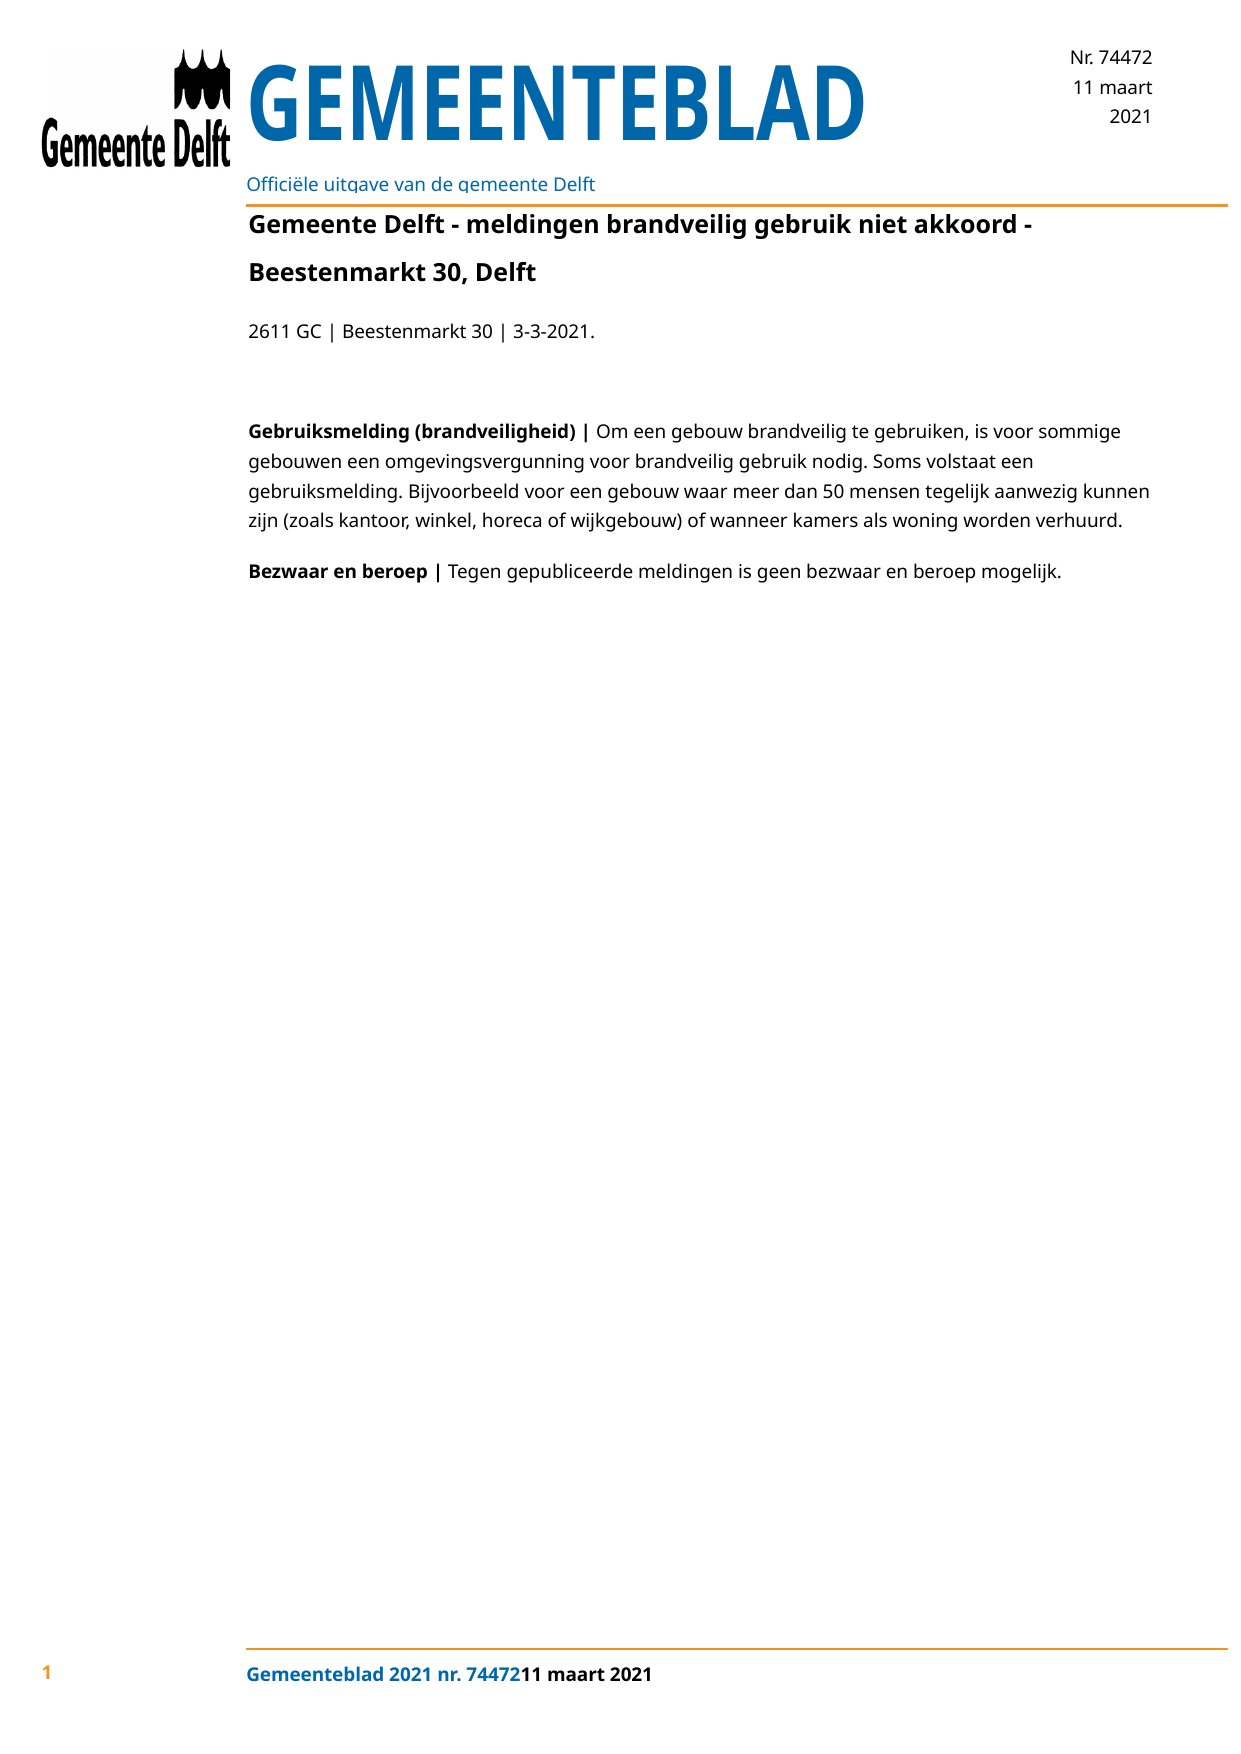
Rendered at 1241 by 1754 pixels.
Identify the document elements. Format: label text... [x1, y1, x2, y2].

text 2611 GC | Beestenmarkt 30 | 3-3-2021. [248, 318, 1152, 344]
text Gemeente Delft - meldingen brandveilig gebruik niet akkoord - Beestenmarkt 30, Delft [248, 207, 1152, 288]
text Bezwaar en beroep | Tegen gepubliceerde meldingen is geen bezwaar en beroep mogelijk. [248, 558, 1152, 584]
picture [41, 47, 231, 172]
text Gebruiksmelding (brandveiligheid) | Om een gebouw brandveilig te gebruiken, is voor sommige gebouwen een omgevingsvergunning voor brandveilig gebruik nodig. Soms volstaat een gebruiksmelding. Bijvoorbeeld voor een gebouw waar meer dan 50 mensen tegelijk aanwezig kunnen zijn (zoals kantoor, winkel, horeca of wijkgebouw) of wanneer kamers als woning worden verhuurd. [248, 419, 1152, 533]
